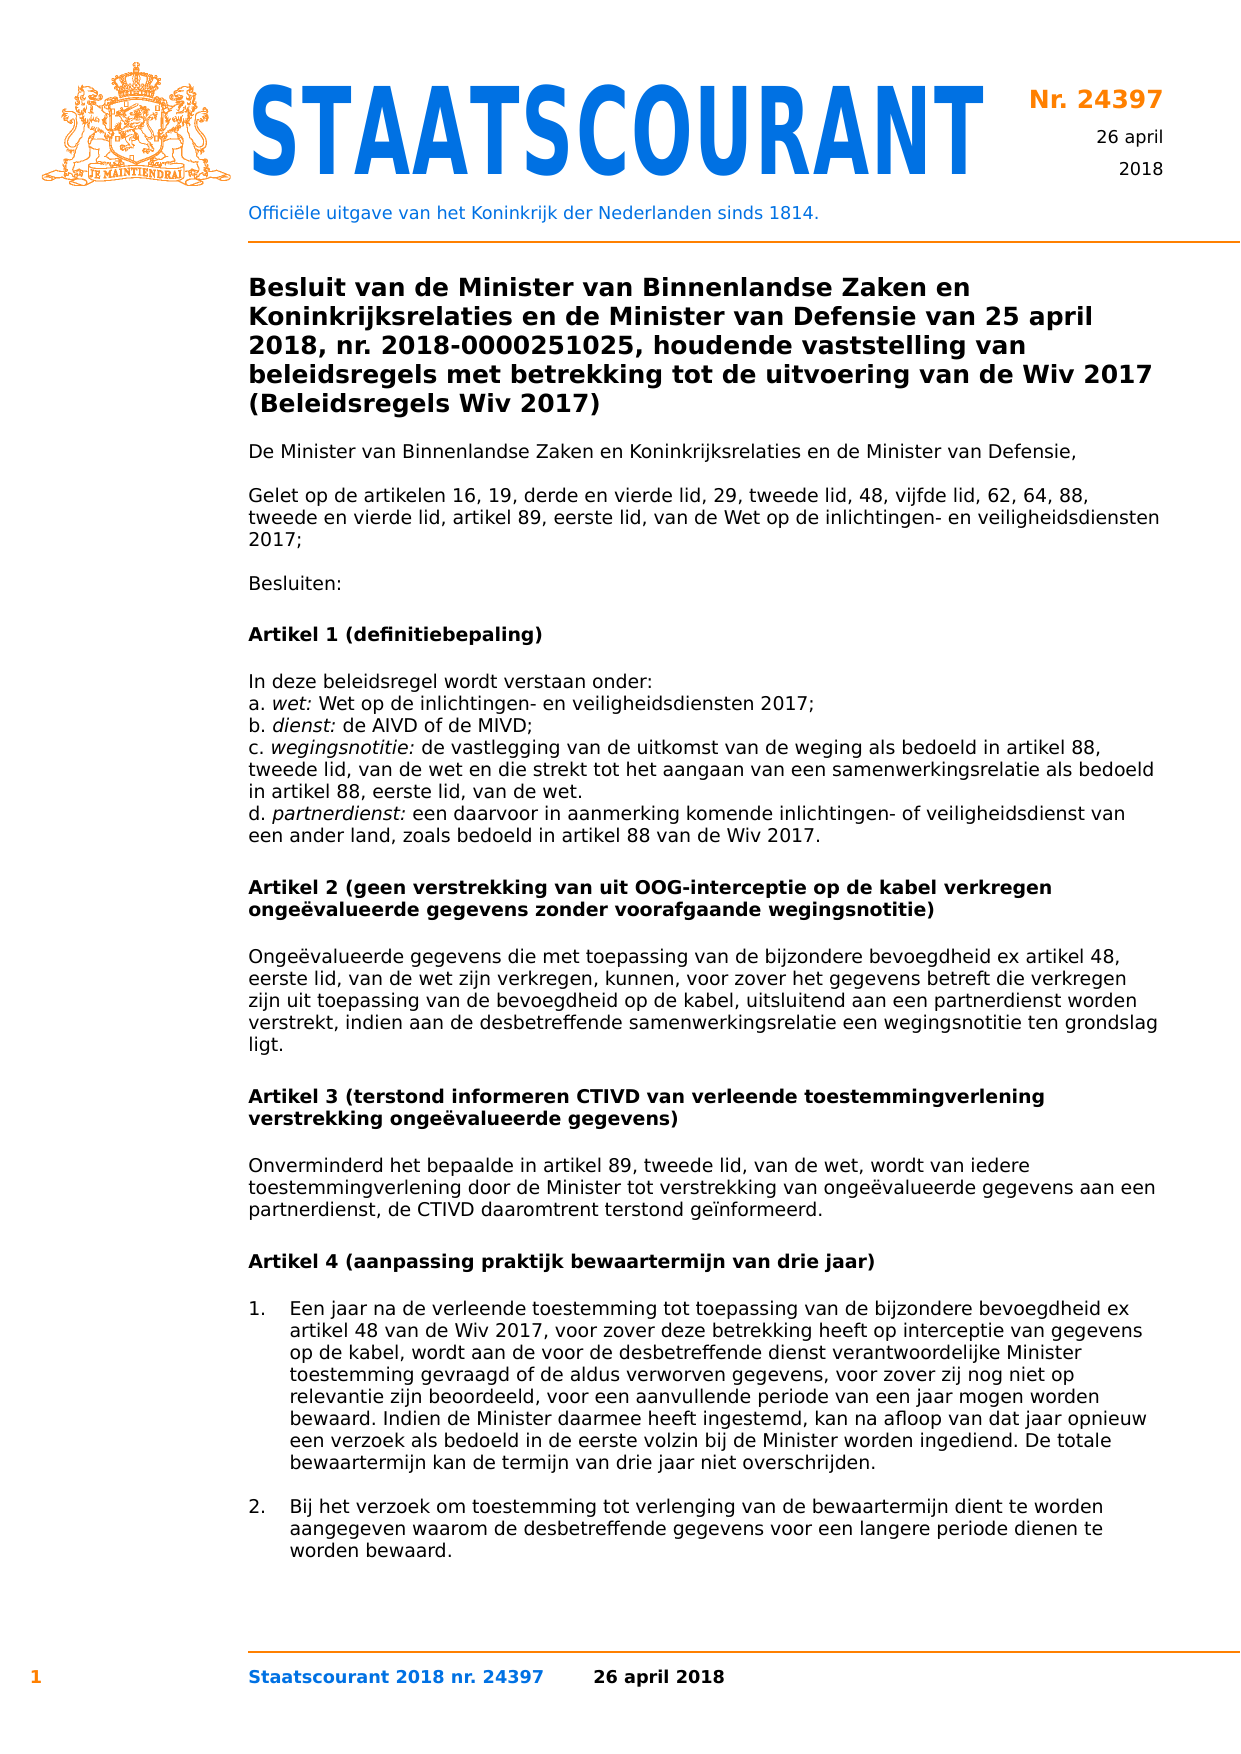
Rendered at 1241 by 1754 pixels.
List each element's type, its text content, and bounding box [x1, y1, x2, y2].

subtitle Artikel 1 (definitiebepaling) [248, 624, 1163, 646]
subtitle Artikel 2 (geen verstrekking van uit OOG-interceptie op de kabel verkregen ongeëvalueerde gegevens zonder voorafgaande wegingsnotitie) [248, 877, 1163, 921]
text c. wegingsnotitie: de vastlegging van de uitkomst van de weging als bedoeld in artikel 88, tweede lid, van de wet en die strekt tot het aangaan van een samenwerkingsrelatie als bedoeld in artikel 88, eerste lid, van de wet. [248, 737, 1163, 803]
picture [41, 62, 231, 186]
text a. wet: Wet op de inlichtingen- en veiligheidsdiensten 2017; [248, 693, 1163, 715]
text 1. Een jaar na de verleende toestemming tot toepassing van de bijzondere bevoegdheid ex artikel 48 van de Wiv 2017, voor zover deze betrekking heeft op interceptie van gegevens op de kabel, wordt aan de voor de desbetreffende dienst verantwoordelijke Minister toestemming gevraagd of de aldus verworven gegevens, voor zover zij nog niet op relevantie zijn beoordeeld, voor een aanvullende periode van een jaar mogen worden bewaard. Indien de Minister daarmee heeft ingestemd, kan na afloop van dat jaar opnieuw een verzoek als bedoeld in de eerste volzin bij de Minister worden ingediend. De totale bewaartermijn kan de termijn van drie jaar niet overschrijden. [248, 1298, 1163, 1474]
text b. dienst: de AIVD of de MIVD; [248, 715, 1163, 737]
table_cell Officiële uitgave van het Koninkrijk der Nederlanden sinds 1814. [248, 203, 1240, 241]
text 2. Bij het verzoek om toestemming tot verlenging van de bewaartermijn dient te worden aangegeven waarom de desbetreffende gegevens voor een langere periode dienen te worden bewaard. [248, 1496, 1163, 1562]
text In deze beleidsregel wordt verstaan onder: [248, 671, 1163, 693]
table_header [25, 62, 248, 241]
table_cell 2018 [998, 153, 1240, 203]
text d. partnerdienst: een daarvoor in aanmerking komende inlichtingen- of veiligheidsdienst van een ander land, zoals bedoeld in artikel 88 van de Wiv 2017. [248, 803, 1163, 847]
text Onverminderd het bepaalde in artikel 89, tweede lid, van de wet, wordt van iedere toestemmingverlening door de Minister tot verstrekking van ongeëvalueerde gegevens aan een partnerdienst, de CTIVD daaromtrent terstond geïnformeerd. [248, 1155, 1163, 1221]
text De Minister van Binnenlandse Zaken en Koninkrijksrelaties en de Minister van Defensie, [248, 441, 1163, 463]
subtitle Besluit van de Minister van Binnenlandse Zaken en Koninkrijksrelaties en de Minister van Defensie van 25 april 2018, nr. 2018-0000251025, houdende vaststelling van beleidsregels met betrekking tot de uitvoering van de Wiv 2017 (Beleidsregels Wiv 2017) [248, 273, 1163, 419]
text Gelet op de artikelen 16, 19, derde en vierde lid, 29, tweede lid, 48, vijfde lid, 62, 64, 88, tweede en vierde lid, artikel 89, eerste lid, van de Wet op de inlichtingen- en veiligheidsdiensten 2017; [248, 484, 1163, 551]
table_header Nr. 24397 [998, 62, 1240, 121]
text Ongeëvalueerde gegevens die met toepassing van de bijzondere bevoegdheid ex artikel 48, eerste lid, van de wet zijn verkregen, kunnen, voor zover het gegevens betreft die verkregen zijn uit toepassing van de bevoegdheid op de kabel, uitsluitend aan een partnerdienst worden verstrekt, indien aan de desbetreffende samenwerkingsrelatie een wegingsnotitie ten grondslag ligt. [248, 946, 1163, 1056]
subtitle Artikel 3 (terstond informeren CTIVD van verleende toestemmingverlening verstrekking ongeëvalueerde gegevens) [248, 1086, 1163, 1130]
table_cell 26 april [998, 121, 1240, 153]
text Besluiten: [248, 572, 1163, 594]
subtitle Artikel 4 (aanpassing praktijk bewaartermijn van drie jaar) [248, 1251, 1163, 1273]
table_header STAATSCOURANT [248, 62, 998, 203]
